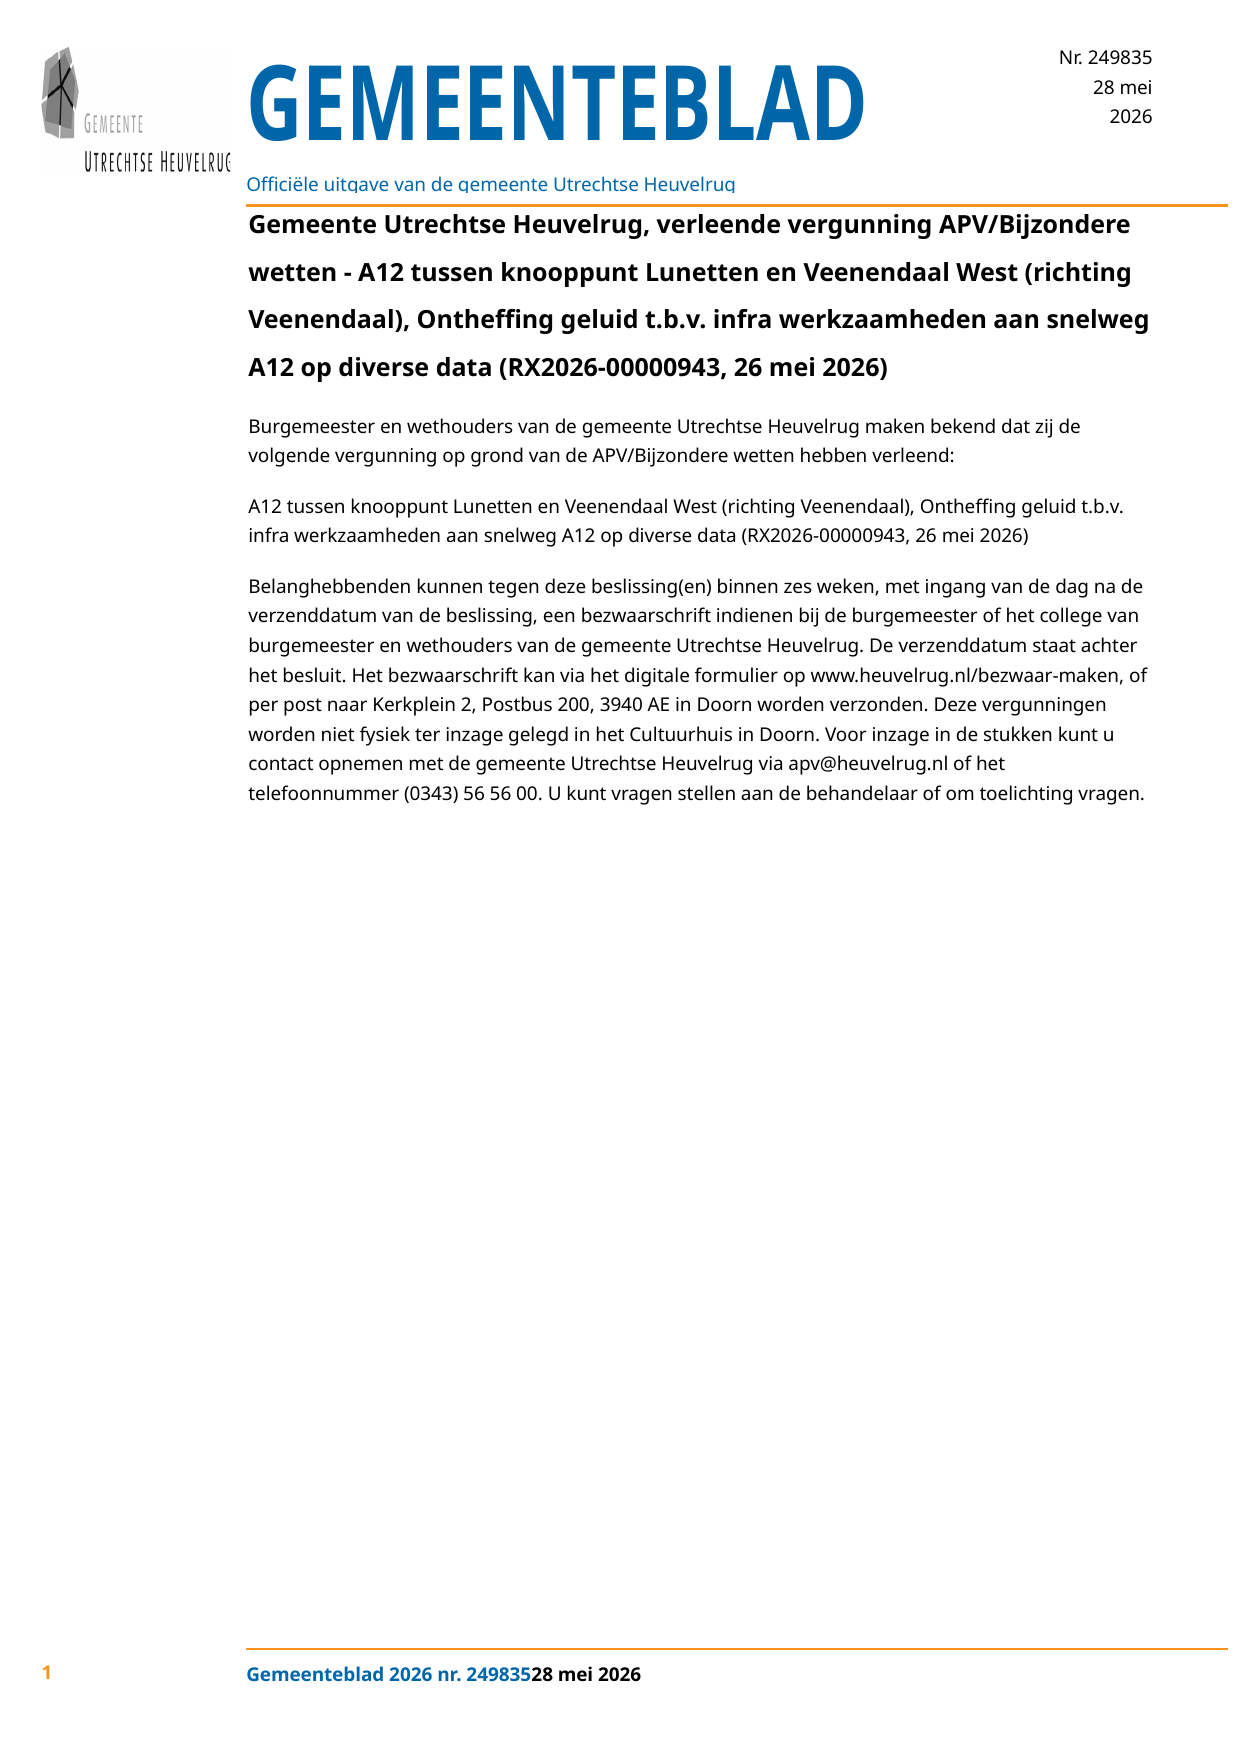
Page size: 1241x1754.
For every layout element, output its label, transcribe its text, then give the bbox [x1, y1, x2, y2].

text Gemeente Utrechtse Heuvelrug, verleende vergunning APV/Bijzondere wetten - A12 tussen knooppunt Lunetten en Veenendaal West (richting Veenendaal), Ontheffing geluid t.b.v. infra werkzaamheden aan snelweg A12 op diverse data (RX2026-00000943, 26 mei 2026) [248, 207, 1152, 384]
text A12 tussen knooppunt Lunetten en Veenendaal West (richting Veenendaal), Ontheffing geluid t.b.v. infra werkzaamheden aan snelweg A12 op diverse data (RX2026-00000943, 26 mei 2026) [248, 493, 1152, 548]
text Belanghebbenden kunnen tegen deze beslissing(en) binnen zes weken, met ingang van de dag na de verzenddatum van de beslissing, een bezwaarschrift indienen bij de burgemeester of het college van burgemeester en wethouders van de gemeente Utrechtse Heuvelrug. De verzenddatum staat achter het besluit. Het bezwaarschrift kan via het digitale formulier op www.heuvelrug.nl/bezwaar-maken, of per post naar Kerkplein 2, Postbus 200, 3940 AE in Doorn worden verzonden. Deze vergunningen worden niet fysiek ter inzage gelegd in het Cultuurhuis in Doorn. Voor inzage in de stukken kunt u contact opnemen met de gemeente Utrechtse Heuvelrug via apv@heuvelrug.nl of het telefoonnummer (0343) 56 56 00. U kunt vragen stellen aan de behandelaar of om toelichting vragen. [248, 573, 1152, 806]
text Burgemeester en wethouders van de gemeente Utrechtse Heuvelrug maken bekend dat zij de volgende vergunning op grond van de APV/Bijzondere wetten hebben verleend: [248, 413, 1152, 468]
picture [41, 47, 231, 172]
